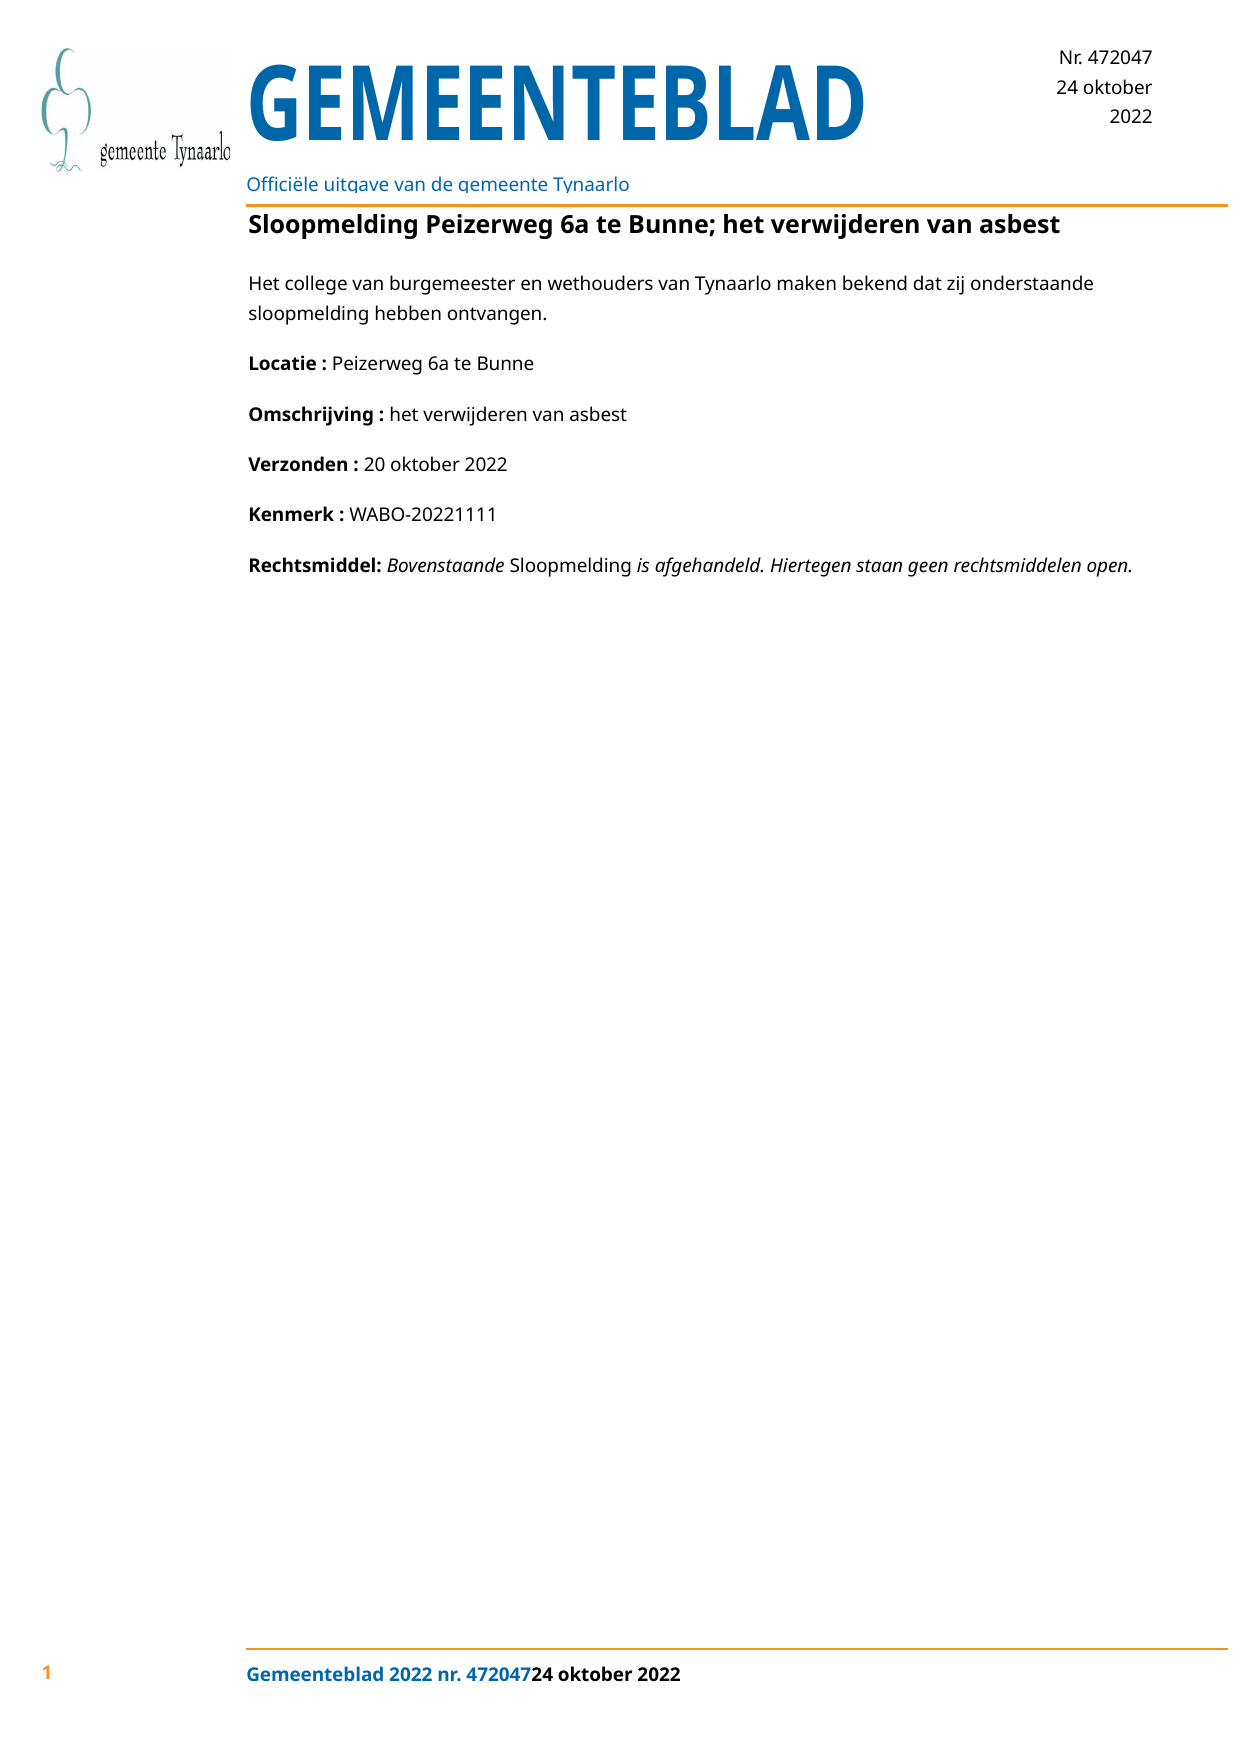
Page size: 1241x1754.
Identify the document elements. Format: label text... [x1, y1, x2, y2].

text Kenmerk : WABO-20221111 [248, 502, 1152, 527]
text Rechtsmiddel: Bovenstaande Sloopmelding is afgehandeld. Hiertegen staan geen rechtsmiddelen open. [248, 552, 1152, 578]
picture [41, 47, 231, 172]
text Sloopmelding Peizerweg 6a te Bunne; het verwijderen van asbest [248, 207, 1152, 241]
text Het college van burgemeester en wethouders van Tynaarlo maken bekend dat zij onderstaande sloopmelding hebben ontvangen. [248, 270, 1152, 326]
text Verzonden : 20 oktober 2022 [248, 451, 1152, 477]
text Locatie : Peizerweg 6a te Bunne [248, 350, 1152, 376]
text Omschrijving : het verwijderen van asbest [248, 401, 1152, 426]
